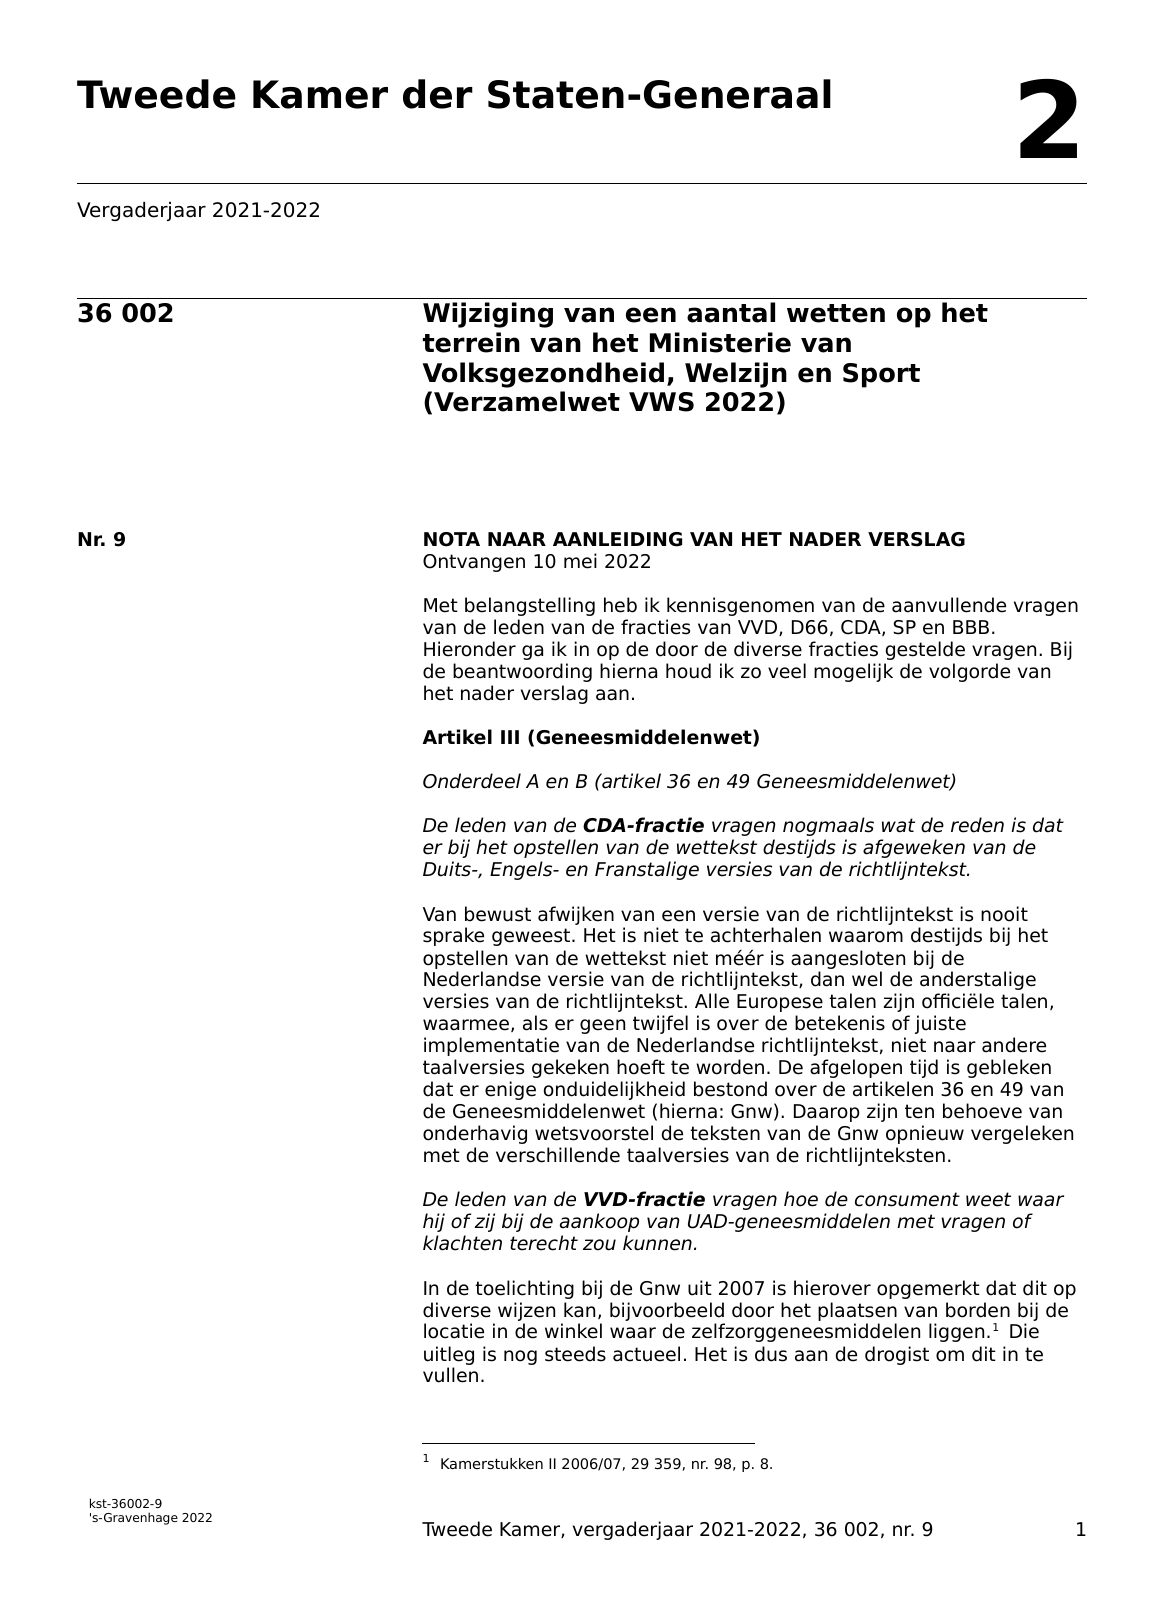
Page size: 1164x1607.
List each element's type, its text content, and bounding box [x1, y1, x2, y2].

text kst-36002-9 [88, 1497, 323, 1511]
table_cell Vergaderjaar 2021-2022 [77, 184, 1087, 298]
text In de toelichting bij de Gnw uit 2007 is hierover opgemerkt dat dit op diverse wijzen kan, bijvoorbeeld door het plaatsen van borden bij de locatie in de winkel waar de zelfzorggeneesmiddelen liggen. Die uitleg is nog steeds actueel. Het is dus aan de drogist om dit in te vullen. [422, 1277, 1087, 1387]
subtitle Onderdeel A en B (artikel 36 en 49 Geneesmiddelenwet) [422, 771, 1087, 793]
text Met belangstelling heb ik kennisgenomen van de aanvullende vragen van de leden van de fracties van VVD, D66, CDA, SP en BBB. Hieronder ga ik in op de door de diverse fracties gestelde vragen. Bij de beantwoording hierna houd ik zo veel mogelijk de volgorde van het nader verslag aan. [422, 595, 1087, 705]
text Van bewust afwijken van een versie van de richtlijntekst is nooit sprake geweest. Het is niet te achterhalen waarom destijds bij het opstellen van de wettekst niet méér is aangesloten bij de Nederlandse versie van de richtlijntekst, dan wel de anderstalige versies van de richtlijntekst. Alle Europese talen zijn officiële talen, waarmee, als er geen twijfel is over de betekenis of juiste implementatie van de Nederlandse richtlijntekst, niet naar andere taalversies gekeken hoeft te worden. De afgelopen tijd is gebleken dat er enige onduidelijkheid bestond over de artikelen 36 en 49 van de Geneesmiddelenwet (hierna: Gnw). Daarop zijn ten behoeve van onderhavig wetsvoorstel de teksten van de Gnw opnieuw vergeleken met de verschillende taalversies van de richtlijnteksten. [422, 903, 1087, 1167]
text 's-Gravenhage 2022 [88, 1511, 323, 1525]
table_header Tweede Kamer der Staten-Generaal [77, 59, 886, 183]
subtitle 36 002 Wijziging van een aantal wetten op het terrein van het Ministerie van Volksgezondheid, Welzijn en Sport (Verzamelwet VWS 2022) [77, 299, 1087, 418]
text De leden van de CDA-fractie vragen nogmaals wat de reden is dat er bij het opstellen van de wettekst destijds is afgeweken van de Duits-, Engels- en Franstalige versies van de richtlijntekst. [422, 815, 1087, 881]
text Kamerstukken II 2006/07, 29 359, nr. 98, p. 8. [422, 1452, 1087, 1474]
text Ontvangen 10 mei 2022 [422, 551, 1087, 573]
subtitle Nr. 9 NOTA NAAR AANLEIDING VAN HET NADER VERSLAG [77, 529, 1087, 551]
text De leden van de VVD-fractie vragen hoe de consument weet waar hij of zij bij de aankoop van UAD-geneesmiddelen met vragen of klachten terecht zou kunnen. [422, 1189, 1087, 1255]
subtitle Artikel III (Geneesmiddelenwet) [422, 727, 1087, 749]
table_header 2 [886, 59, 1087, 183]
